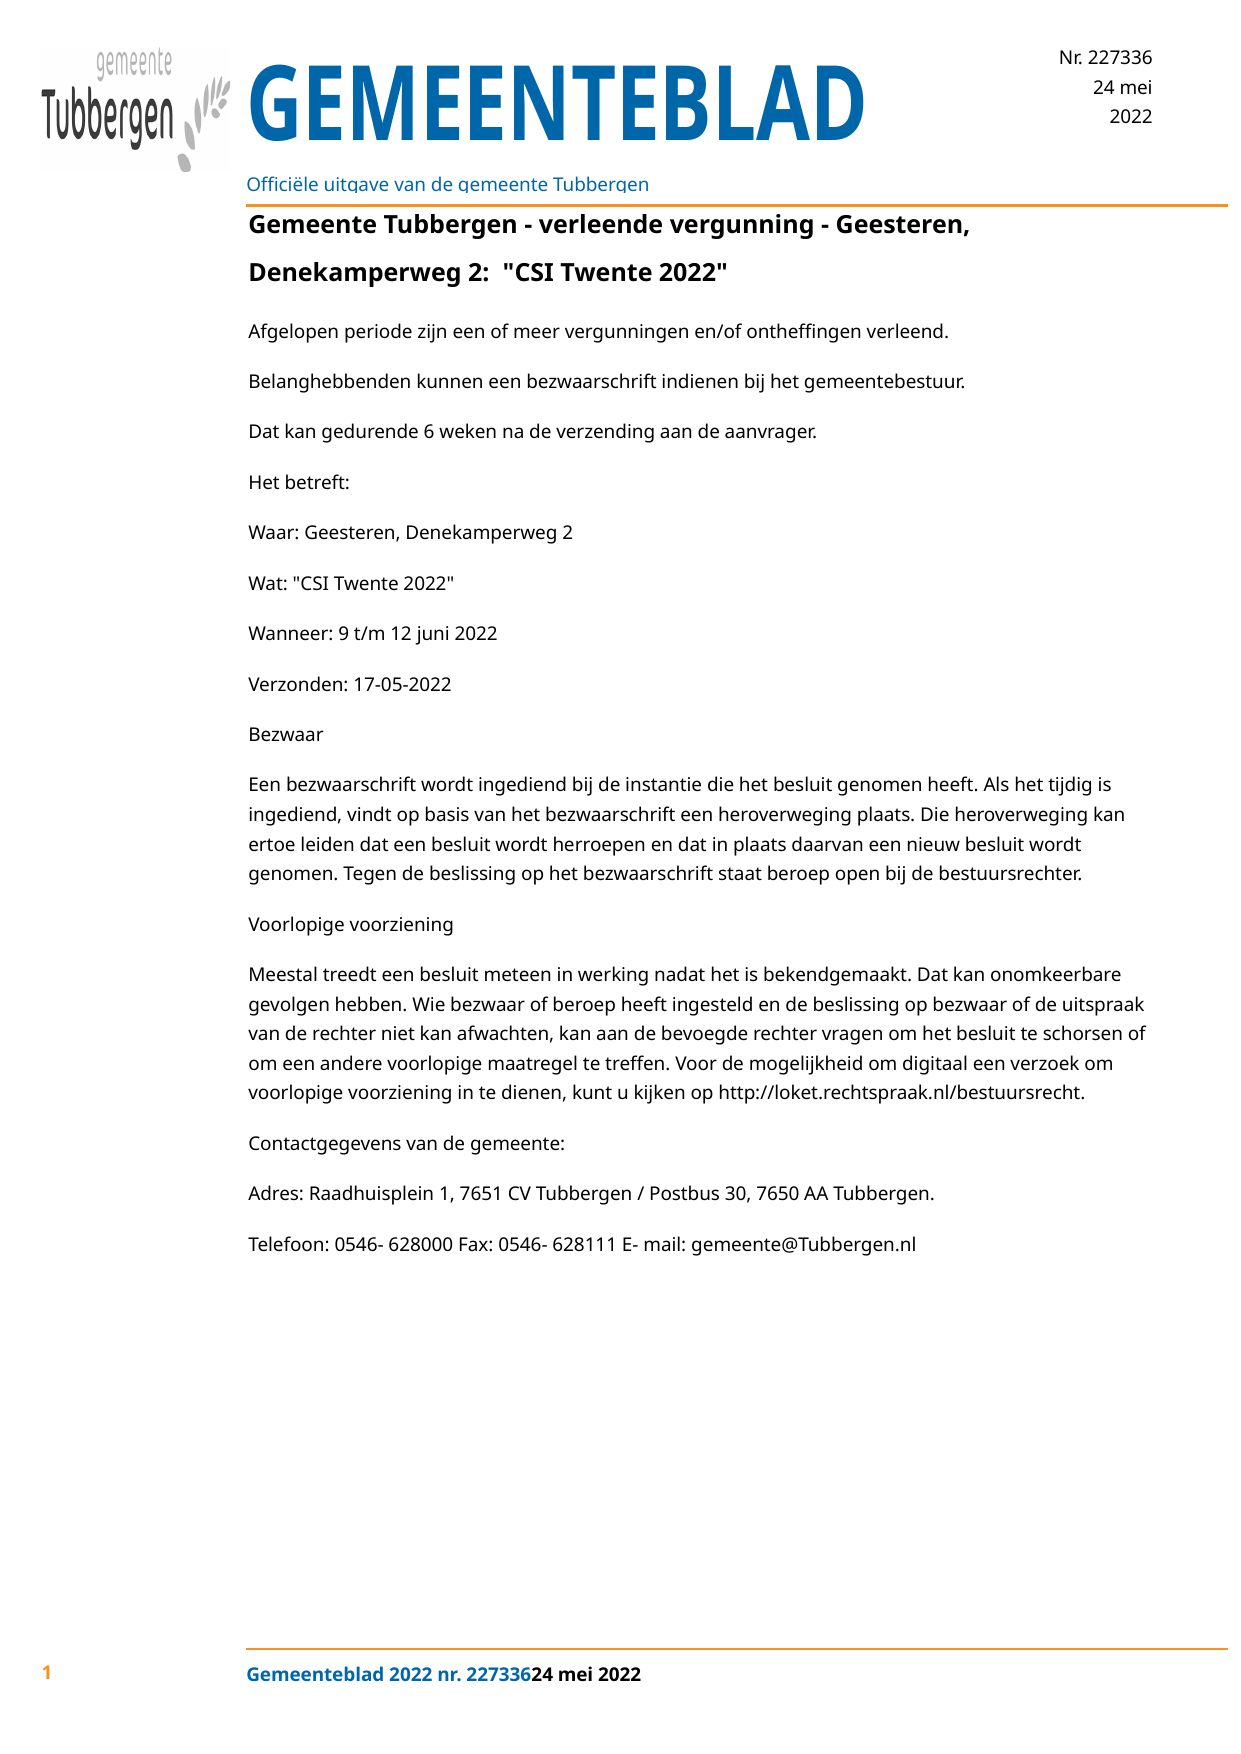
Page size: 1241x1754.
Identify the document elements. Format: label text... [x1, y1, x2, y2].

text Afgelopen periode zijn een of meer vergunningen en/of ontheffingen verleend. [248, 318, 1152, 344]
text Gemeente Tubbergen - verleende vergunning - Geesteren, Denekamperweg 2: "CSI Twente 2022" [248, 207, 1152, 288]
picture [41, 47, 231, 172]
text Bezwaar [248, 721, 1152, 747]
text Waar: Geesteren, Denekamperweg 2 [248, 519, 1152, 545]
text Wat: "CSI Twente 2022" [248, 570, 1152, 596]
text Meestal treedt een besluit meteen in werking nadat het is bekendgemaakt. Dat kan onomkeerbare gevolgen hebben. Wie bezwaar of beroep heeft ingesteld en de beslissing op bezwaar of de uitspraak van de rechter niet kan afwachten, kan aan de bevoegde rechter vragen om het besluit te schorsen of om een andere voorlopige maatregel te treffen. Voor de mogelijkheid om digitaal een verzoek om voorlopige voorziening in te dienen, kunt u kijken op http://loket.rechtspraak.nl/bestuursrecht. [248, 961, 1152, 1105]
text Verzonden: 17-05-2022 [248, 671, 1152, 697]
text Voorlopige voorziening [248, 911, 1152, 937]
text Dat kan gedurende 6 weken na de verzending aan de aanvrager. [248, 419, 1152, 444]
text Belanghebbenden kunnen een bezwaarschrift indienen bij het gemeentebestuur. [248, 368, 1152, 394]
text Het betreft: [248, 469, 1152, 495]
text Telefoon: 0546- 628000 Fax: 0546- 628111 E- mail: gemeente@Tubbergen.nl [248, 1231, 1152, 1257]
text Adres: Raadhuisplein 1, 7651 CV Tubbergen / Postbus 30, 7650 AA Tubbergen. [248, 1180, 1152, 1206]
text Contactgegevens van de gemeente: [248, 1130, 1152, 1156]
text Een bezwaarschrift wordt ingediend bij de instantie die het besluit genomen heeft. Als het tijdig is ingediend, vindt op basis van het bezwaarschrift een heroverweging plaats. Die heroverweging kan ertoe leiden dat een besluit wordt herroepen en dat in plaats daarvan een nieuw besluit wordt genomen. Tegen de beslissing op het bezwaarschrift staat beroep open bij de bestuursrechter. [248, 772, 1152, 886]
text Wanneer: 9 t/m 12 juni 2022 [248, 620, 1152, 646]
